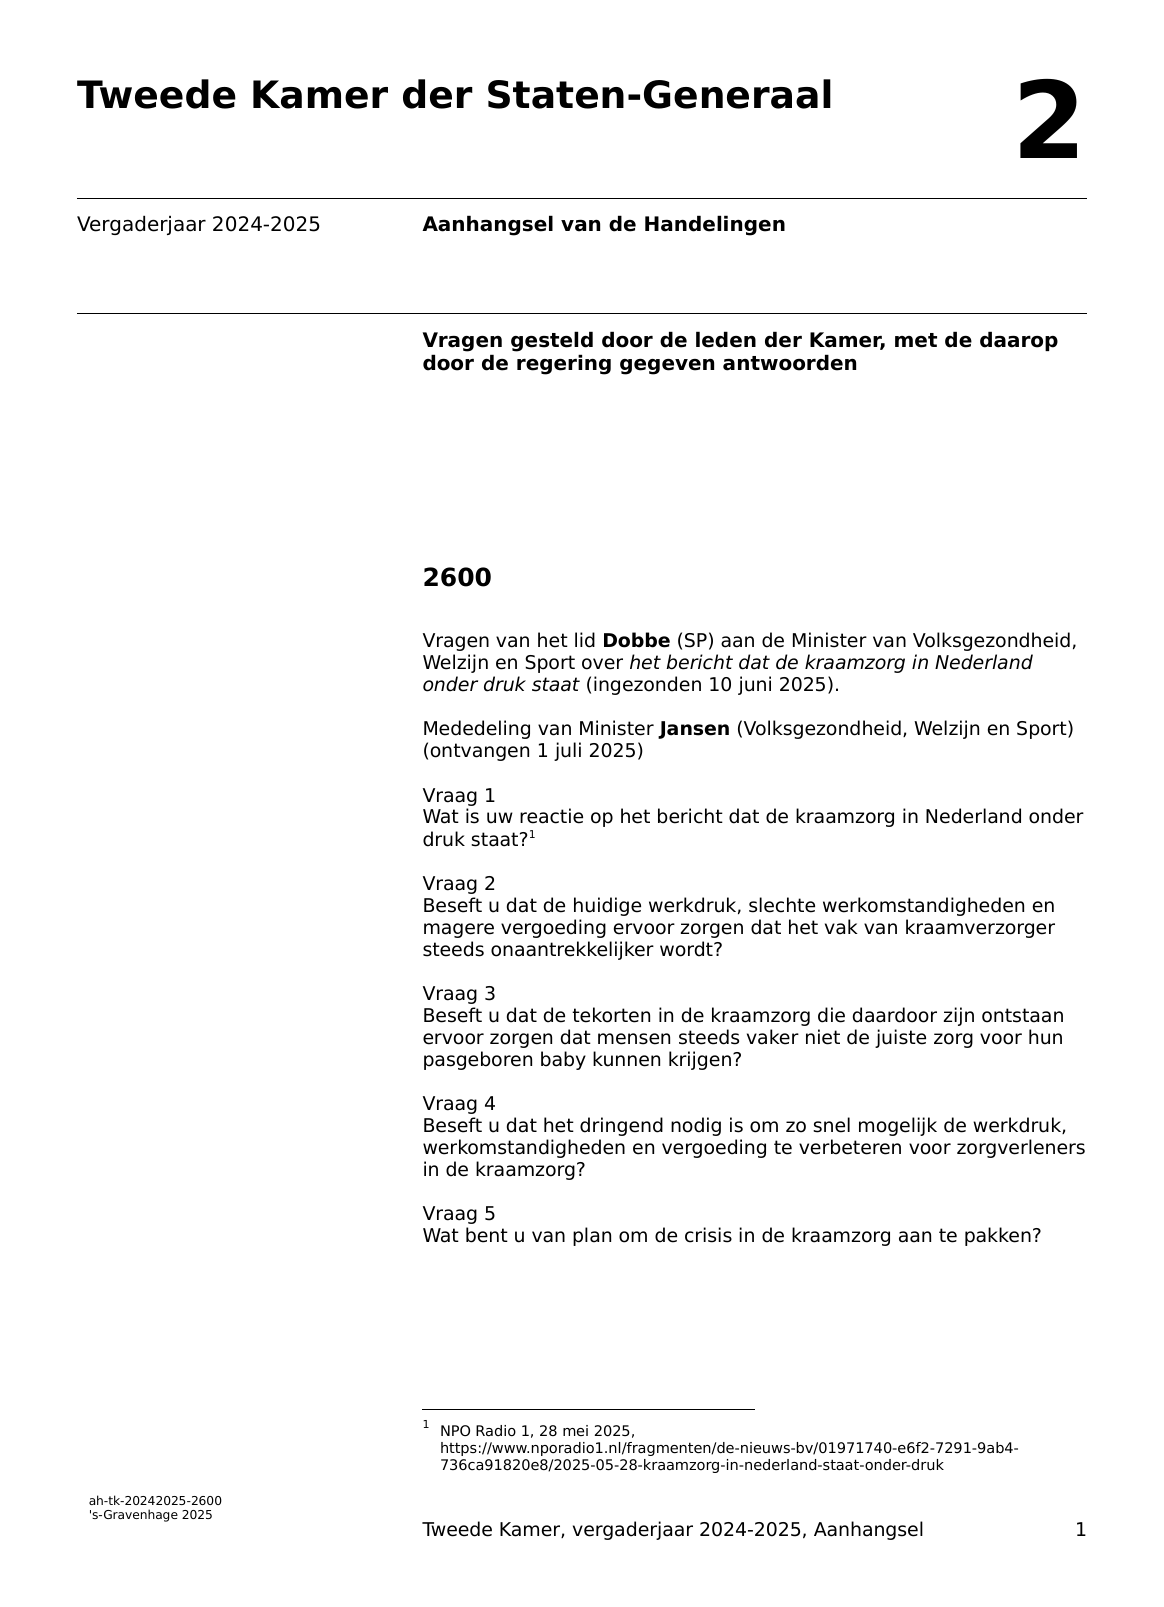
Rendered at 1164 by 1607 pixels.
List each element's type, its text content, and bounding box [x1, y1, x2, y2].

text Wat is uw reactie op het bericht dat de kraamzorg in Nederland onder druk staat? [422, 806, 1087, 850]
text Vragen van het lid Dobbe (SP) aan de Minister van Volksgezondheid, Welzijn en Sport over het bericht dat de kraamzorg in Nederland onder druk staat (ingezonden 10 juni 2025). [422, 630, 1087, 696]
text Vraag 4 [422, 1093, 1087, 1115]
text Beseft u dat het dringend nodig is om zo snel mogelijk de werkdruk, werkomstandigheden en vergoeding te verbeteren voor zorgverleners in de kraamzorg? [422, 1115, 1087, 1181]
text 's-Gravenhage 2025 [88, 1508, 323, 1522]
text Vraag 5 [422, 1203, 1087, 1225]
table_header Tweede Kamer der Staten-Generaal [77, 59, 886, 198]
text 2600 [422, 563, 1087, 592]
text Wat bent u van plan om de crisis in de kraamzorg aan te pakken? [422, 1225, 1087, 1247]
table_cell Vergaderjaar 2024-2025 [77, 199, 422, 313]
text Vraag 3 [422, 983, 1087, 1005]
table_cell [77, 314, 422, 375]
table_header 2 [886, 59, 1087, 198]
text Beseft u dat de huidige werkdruk, slechte werkomstandigheden en magere vergoeding ervoor zorgen dat het vak van kraamverzorger steeds onaantrekkelijker wordt? [422, 894, 1087, 961]
table_cell Aanhangsel van de Handelingen [422, 199, 1087, 313]
table_cell Vragen gesteld door de leden der Kamer, met de daarop door de regering gegeven antwoorden [422, 314, 1087, 375]
text ah-tk-20242025-2600 [88, 1494, 323, 1508]
text Beseft u dat de tekorten in de kraamzorg die daardoor zijn ontstaan ervoor zorgen dat mensen steeds vaker niet de juiste zorg voor hun pasgeboren baby kunnen krijgen? [422, 1005, 1087, 1071]
text Mededeling van Minister Jansen (Volksgezondheid, Welzijn en Sport) (ontvangen 1 juli 2025) [422, 718, 1087, 762]
text NPO Radio 1, 28 mei 2025, https://www.nporadio1.nl/fragmenten/de-nieuws-bv/01971740-e6f2-7291-9ab4-736ca91820e8/2025-05-28-kraamzorg-in-nederland-staat-onder-druk [422, 1418, 1087, 1474]
text Vraag 1 [422, 784, 1087, 806]
text Vraag 2 [422, 873, 1087, 894]
